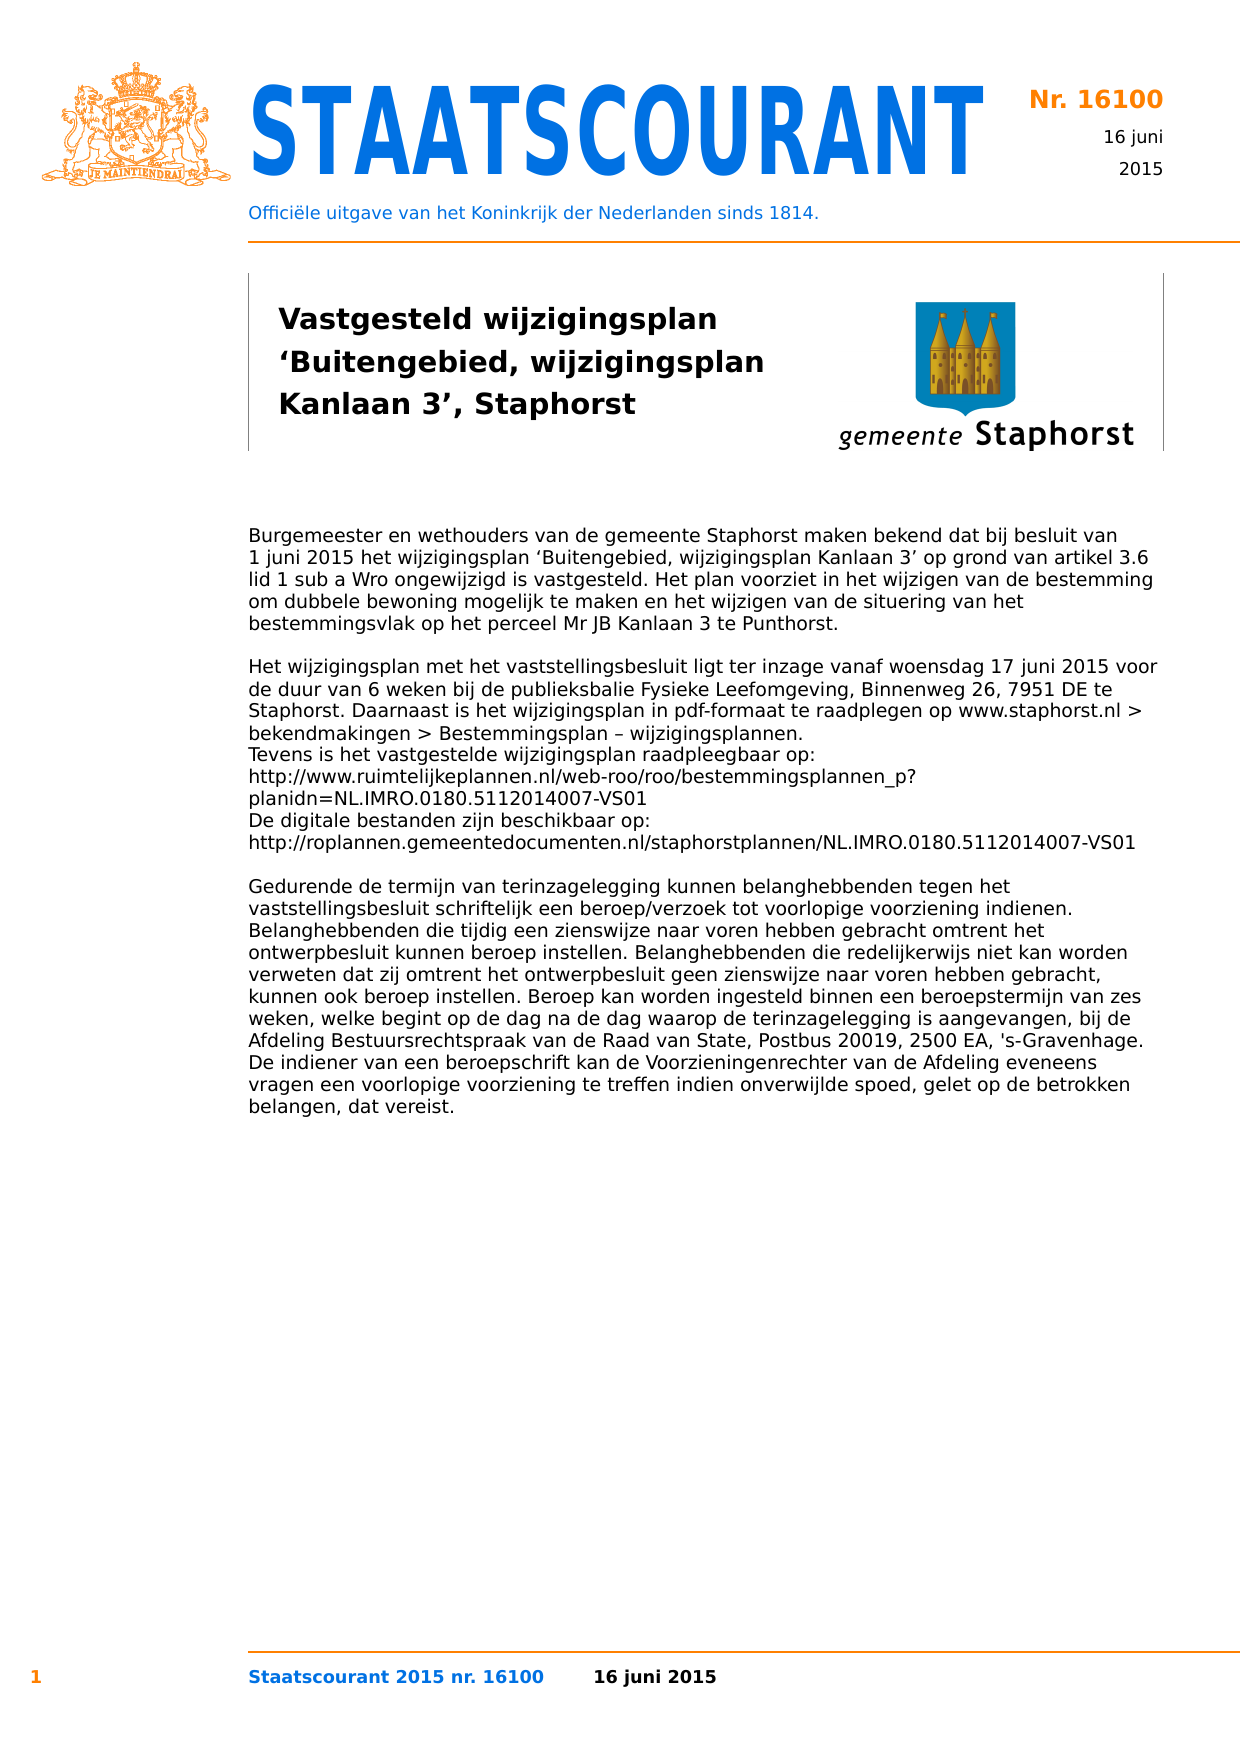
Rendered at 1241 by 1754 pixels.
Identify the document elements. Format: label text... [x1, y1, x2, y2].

subtitle Vastgesteld wijzigingsplan ‘Buitengebied, wijzigingsplan Kanlaan 3’, Staphorst [249, 273, 1163, 451]
table_cell Officiële uitgave van het Koninkrijk der Nederlanden sinds 1814. [248, 203, 1240, 241]
picture [838, 302, 1134, 451]
table_cell 16 juni [998, 121, 1240, 153]
text Gedurende de termijn van terinzagelegging kunnen belanghebbenden tegen het vaststellingsbesluit schriftelijk een beroep/verzoek tot voorlopige voorziening indienen. Belanghebbenden die tijdig een zienswijze naar voren hebben gebracht omtrent het ontwerpbesluit kunnen beroep instellen. Belanghebbenden die redelijkerwijs niet kan worden verweten dat zij omtrent het ontwerpbesluit geen zienswijze naar voren hebben gebracht, kunnen ook beroep instellen. Beroep kan worden ingesteld binnen een beroepstermijn van zes weken, welke begint op de dag na de dag waarop de terinzagelegging is aangevangen, bij de Afdeling Bestuursrechtspraak van de Raad van State, Postbus 20019, 2500 EA, 's-Gravenhage. De indiener van een beroepschrift kan de Voorzieningenrechter van de Afdeling eveneens vragen een voorlopige voorziening te treffen indien onverwijlde spoed, gelet op de betrokken belangen, dat vereist. [248, 876, 1163, 1118]
table_header Nr. 16100 [998, 62, 1240, 121]
table_header [25, 62, 248, 241]
text De digitale bestanden zijn beschikbaar op: http://roplannen.gemeentedocumenten.nl/staphorstplannen/NL.IMRO.0180.5112014007-VS01 [248, 810, 1163, 854]
picture [41, 62, 231, 186]
text Het wijzigingsplan met het vaststellingsbesluit ligt ter inzage vanaf woensdag 17 juni 2015 voor de duur van 6 weken bij de publieksbalie Fysieke Leefomgeving, Binnenweg 26, 7951 DE te Staphorst. Daarnaast is het wijzigingsplan in pdf-formaat te raadplegen op www.staphorst.nl > bekendmakingen > Bestemmingsplan – wijzigingsplannen. [248, 656, 1163, 744]
text Burgemeester en wethouders van de gemeente Staphorst maken bekend dat bij besluit van 1 juni 2015 het wijzigingsplan ‘Buitengebied, wijzigingsplan Kanlaan 3’ op grond van artikel 3.6 lid 1 sub a Wro ongewijzigd is vastgesteld. Het plan voorziet in het wijzigen van de bestemming om dubbele bewoning mogelijk te maken en het wijzigen van de situering van het bestemmingsvlak op het perceel Mr JB Kanlaan 3 te Punthorst. [248, 525, 1163, 634]
table_header STAATSCOURANT [248, 62, 998, 203]
text Tevens is het vastgestelde wijzigingsplan raadpleegbaar op: http://www.ruimtelijkeplannen.nl/web-roo/roo/bestemmingsplannen_p?planidn=NL.IMRO.0180.5112014007-VS01 [248, 744, 1163, 810]
picture [931, 313, 1000, 394]
table_cell 2015 [998, 153, 1240, 203]
